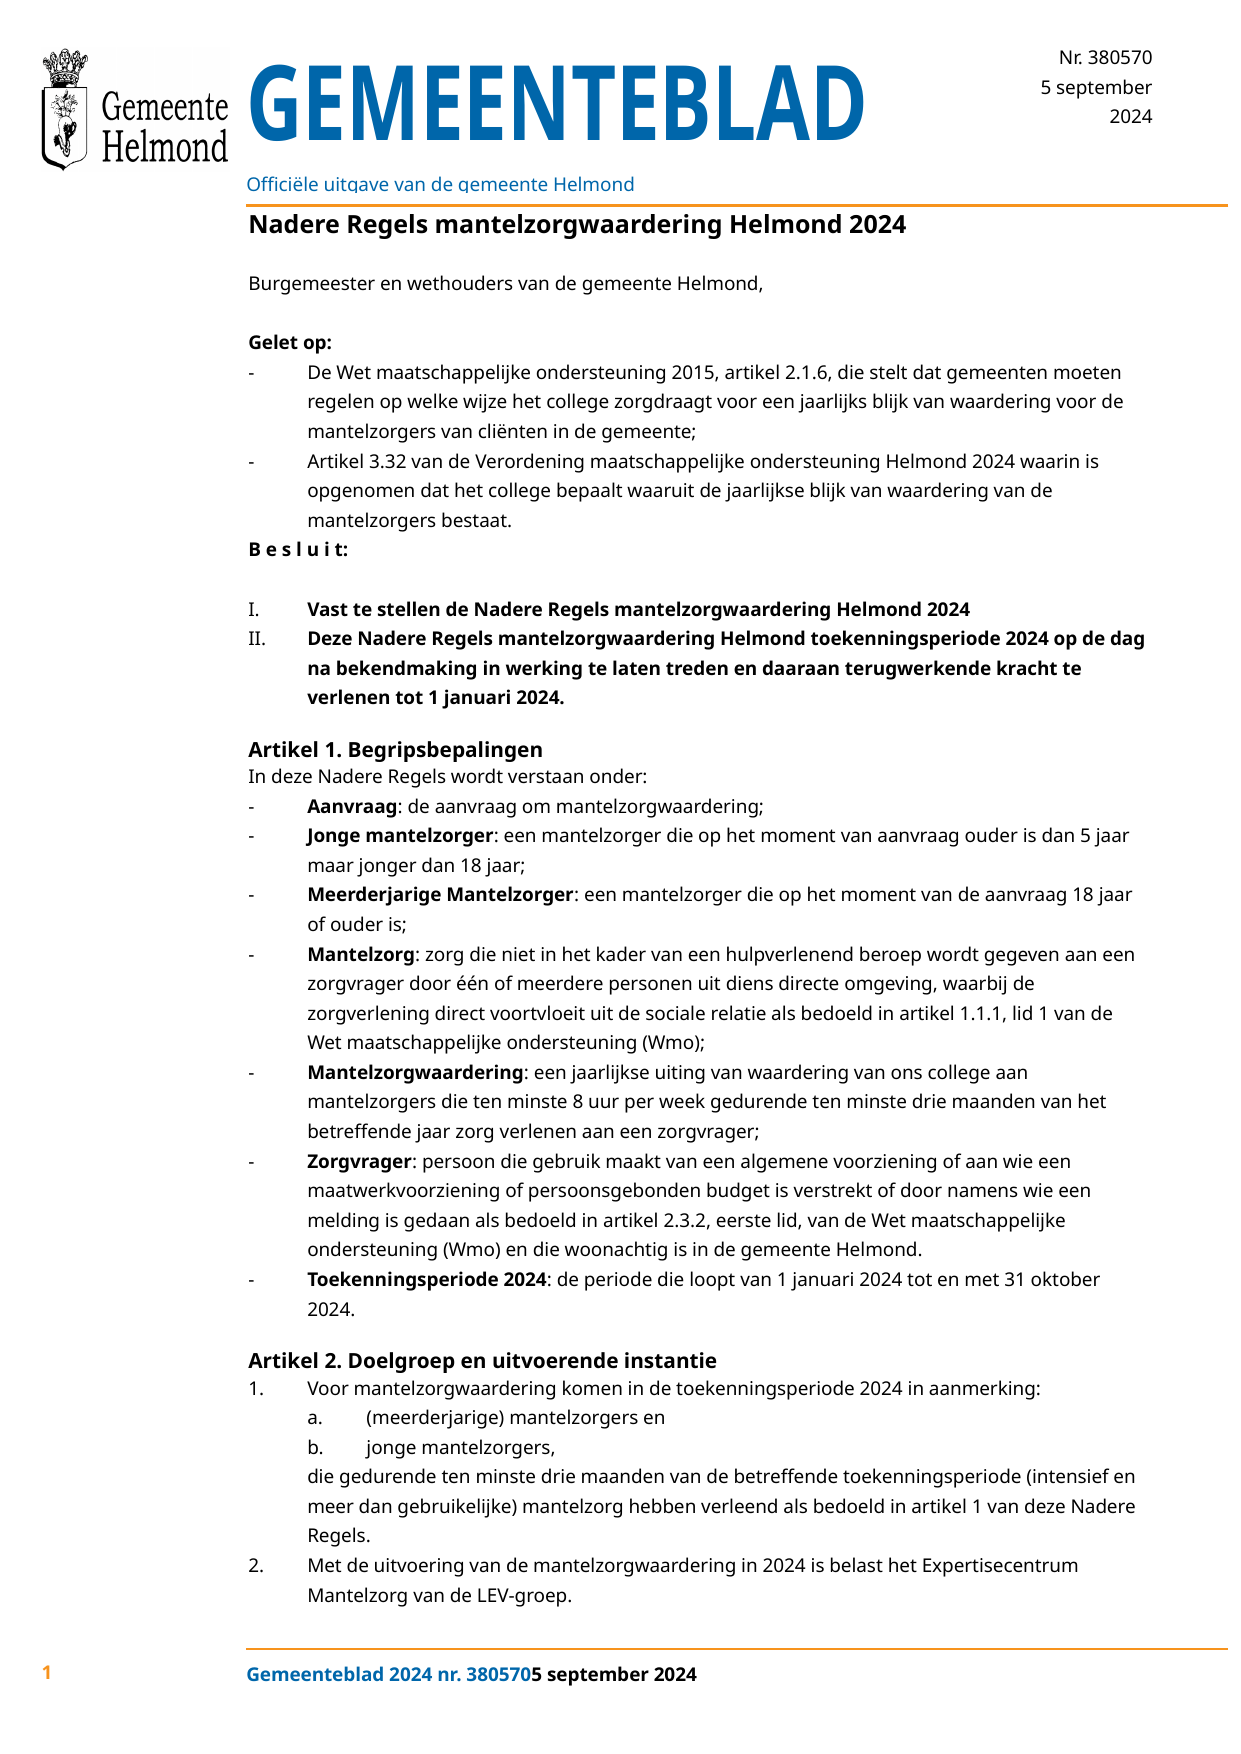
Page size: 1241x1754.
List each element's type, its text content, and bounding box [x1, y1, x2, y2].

list Voor mantelzorgwaardering komen in de toekenningsperiode 2024 in aanmerking: [248, 1375, 1152, 1400]
list Aanvraag: de aanvraag om mantelzorgwaardering; [248, 793, 1152, 819]
text Nadere Regels mantelzorgwaardering Helmond 2024 [248, 207, 1152, 241]
text Burgemeester en wethouders van de gemeente Helmond, [248, 270, 1152, 296]
list Artikel 3.32 van de Verordening maatschappelijke ondersteuning Helmond 2024 waarin is opgenomen dat het college bepaalt waaruit de jaarlijkse blijk van waardering van de mantelzorgers bestaat. [248, 448, 1152, 533]
list jonge mantelzorgers, [307, 1434, 1152, 1459]
list Met de uitvoering van de mantelzorgwaardering in 2024 is belast het Expertisecentrum Mantelzorg van de LEV-groep. [248, 1552, 1152, 1607]
list De Wet maatschappelijke ondersteuning 2015, artikel 2.1.6, die stelt dat gemeenten moeten regelen op welke wijze het college zorgdraagt voor een jaarlijks blijk van waardering voor de mantelzorgers van cliënten in de gemeente; [248, 359, 1152, 444]
list Toekenningsperiode 2024: de periode die loopt van 1 januari 2024 tot en met 31 oktober 2024. [248, 1266, 1152, 1322]
list Zorgvrager: persoon die gebruik maakt van een algemene voorziening of aan wie een maatwerkvoorziening of persoonsgebonden budget is verstrekt of door namens wie een melding is gedaan als bedoeld in artikel 2.3.2, eerste lid, van de Wet maatschappelijke ondersteuning (Wmo) en die woonachtig is in de gemeente Helmond. [248, 1148, 1152, 1262]
list die gedurende ten minste drie maanden van de betreffende toekenningsperiode (intensief en meer dan gebruikelijke) mantelzorg hebben verleend als bedoeld in artikel 1 van deze Nadere Regels. [248, 1463, 1152, 1548]
list Meerderjarige Mantelzorger: een mantelzorger die op het moment van de aanvraag 18 jaar of ouder is; [248, 882, 1152, 937]
text Artikel 1. Begripsbepalingen [248, 735, 1152, 763]
list Mantelzorgwaardering: een jaarlijkse uiting van waardering van ons college aan mantelzorgers die ten minste 8 uur per week gedurende ten minste drie maanden van het betreffende jaar zorg verlenen aan een zorgvrager; [248, 1059, 1152, 1144]
list Jonge mantelzorger: een mantelzorger die op het moment van aanvraag ouder is dan 5 jaar maar jonger dan 18 jaar; [248, 822, 1152, 878]
text Gelet op: [248, 329, 1152, 355]
list Deze Nadere Regels mantelzorgwaardering Helmond toekenningsperiode 2024 op de dag na bekendmaking in werking te laten treden en daaraan terugwerkende kracht te verlenen tot 1 januari 2024. [248, 625, 1152, 710]
list Vast te stellen de Nadere Regels mantelzorgwaardering Helmond 2024 [248, 596, 1152, 621]
text B e s l u i t: [248, 537, 1152, 562]
list Mantelzorg: zorg die niet in het kader van een hulpverlenend beroep wordt gegeven aan een zorgvrager door één of meerdere personen uit diens directe omgeving, waarbij de zorgverlening direct voortvloeit uit de sociale relatie als bedoeld in artikel 1.1.1, lid 1 van de Wet maatschappelijke ondersteuning (Wmo); [248, 941, 1152, 1055]
text Artikel 2. Doelgroep en uitvoerende instantie [248, 1346, 1152, 1375]
text In deze Nadere Regels wordt verstaan onder: [248, 763, 1152, 789]
list (meerderjarige) mantelzorgers en [307, 1404, 1152, 1430]
picture [41, 47, 231, 172]
